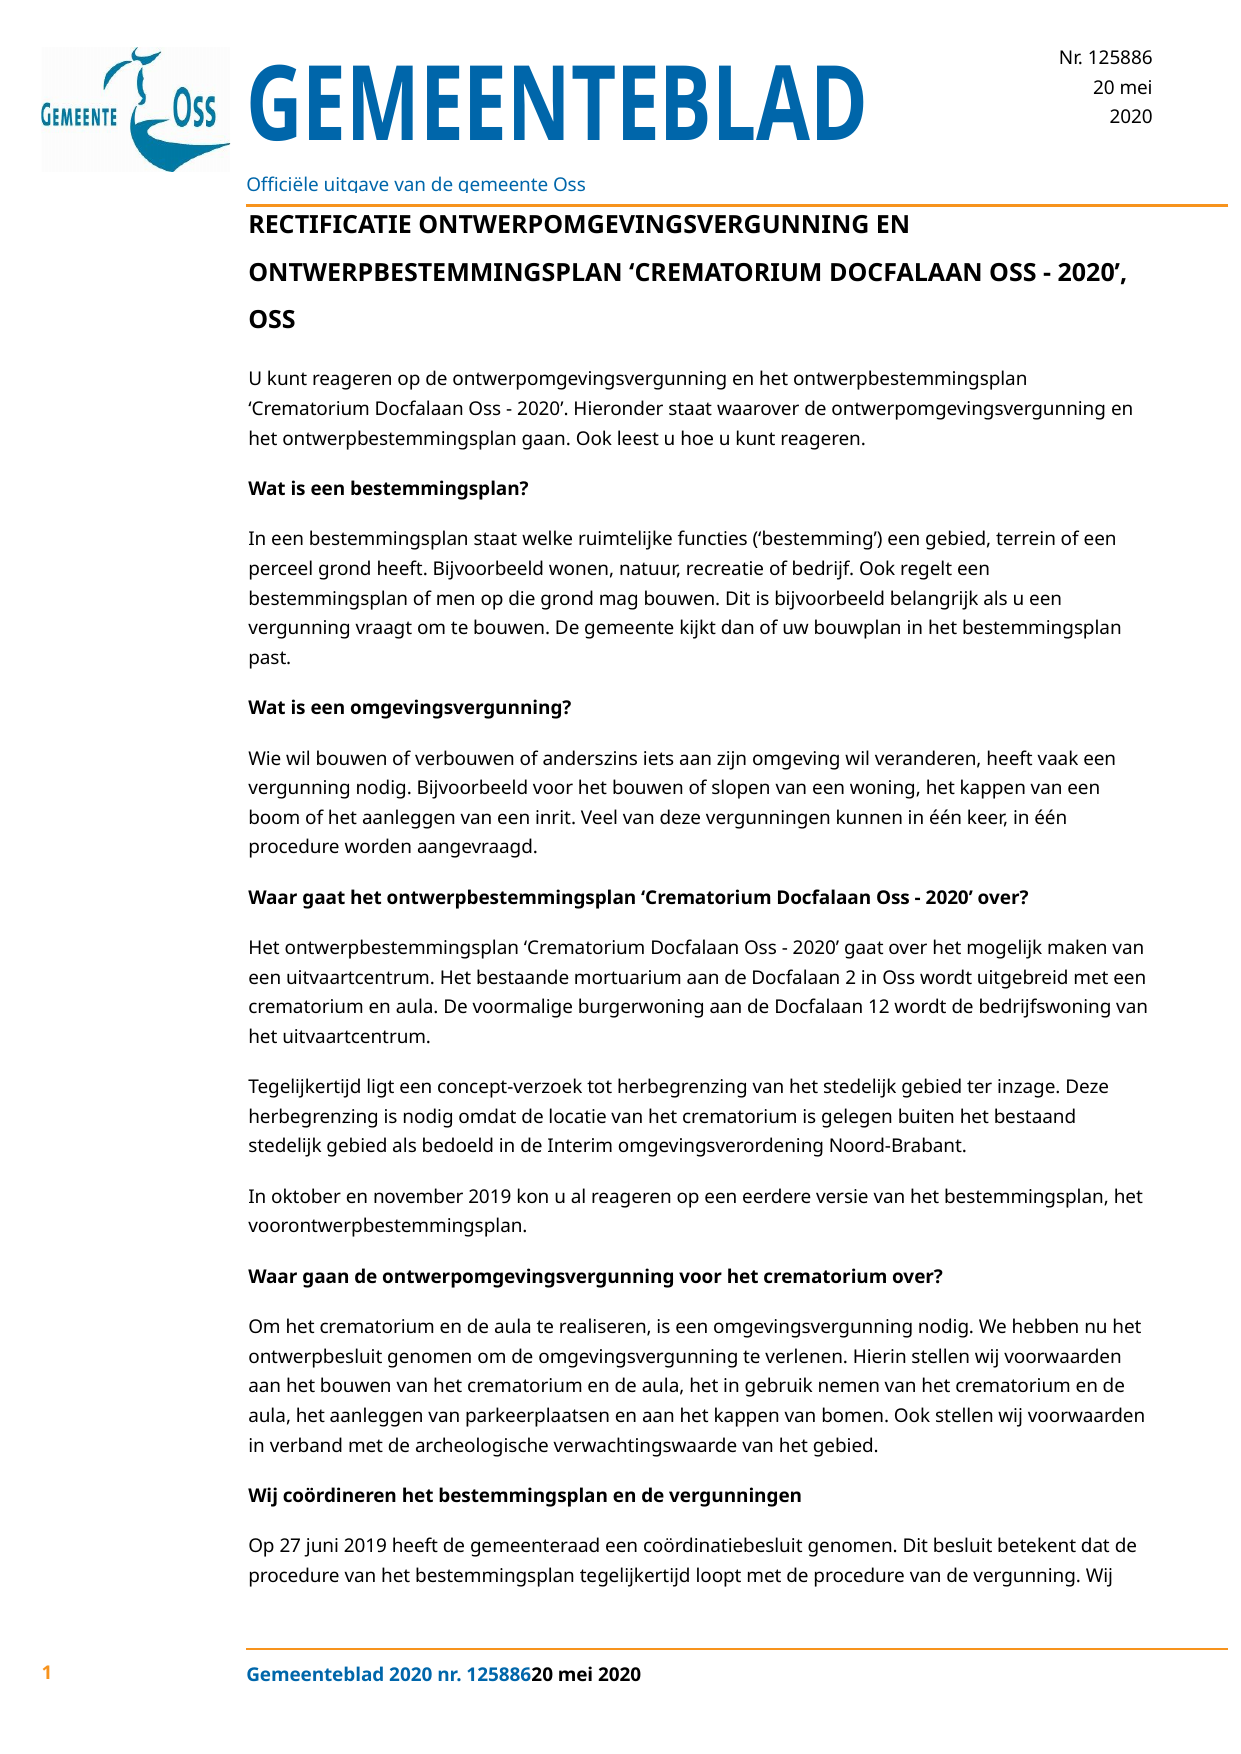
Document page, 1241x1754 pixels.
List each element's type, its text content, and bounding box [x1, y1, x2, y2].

text Wij coördineren het bestemmingsplan en de vergunningen [248, 1482, 1152, 1508]
text Tegelijkertijd ligt een concept-verzoek tot herbegrenzing van het stedelijk gebied ter inzage. Deze herbegrenzing is nodig omdat de locatie van het crematorium is gelegen buiten het bestaand stedelijk gebied als bedoeld in de Interim omgevingsverordening Noord-Brabant. [248, 1073, 1152, 1158]
text Wat is een omgevingsvergunning? [248, 694, 1152, 720]
text Op 27 juni 2019 heeft de gemeenteraad een coördinatiebesluit genomen. Dit besluit betekent dat de procedure van het bestemmingsplan tegelijkertijd loopt met de procedure van de vergunning. Wij [248, 1533, 1152, 1588]
text In oktober en november 2019 kon u al reageren op een eerdere versie van het bestemmingsplan, het voorontwerpbestemmingsplan. [248, 1183, 1152, 1238]
text U kunt reageren op de ontwerpomgevingsvergunning en het ontwerpbestemmingsplan ‘Crematorium Docfalaan Oss - 2020’. Hieronder staat waarover de ontwerpomgevingsvergunning en het ontwerpbestemmingsplan gaan. Ook leest u hoe u kunt reageren. [248, 366, 1152, 450]
text Het ontwerpbestemmingsplan ‘Crematorium Docfalaan Oss - 2020’ gaat over het mogelijk maken van een uitvaartcentrum. Het bestaande mortuarium aan de Docfalaan 2 in Oss wordt uitgebreid met een crematorium en aula. De voormalige burgerwoning aan de Docfalaan 12 wordt de bedrijfswoning van het uitvaartcentrum. [248, 934, 1152, 1049]
text Waar gaat het ontwerpbestemmingsplan ‘Crematorium Docfalaan Oss - 2020’ over? [248, 884, 1152, 909]
text Om het crematorium en de aula te realiseren, is een omgevingsvergunning nodig. We hebben nu het ontwerpbesluit genomen om de omgevingsvergunning te verlenen. Hierin stellen wij voorwaarden aan het bouwen van het crematorium en de aula, het in gebruik nemen van het crematorium en de aula, het aanleggen van parkeerplaatsen en aan het kappen van bomen. Ook stellen wij voorwaarden in verband met de archeologische verwachtingswaarde van het gebied. [248, 1313, 1152, 1457]
text Wie wil bouwen of verbouwen of anderszins iets aan zijn omgeving wil veranderen, heeft vaak een vergunning nodig. Bijvoorbeeld voor het bouwen of slopen van een woning, het kappen van een boom of het aanleggen van een inrit. Veel van deze vergunningen kunnen in één keer, in één procedure worden aangevraagd. [248, 745, 1152, 859]
text Wat is een bestemmingsplan? [248, 475, 1152, 501]
text Waar gaan de ontwerpomgevingsvergunning voor het crematorium over? [248, 1263, 1152, 1289]
text In een bestemmingsplan staat welke ruimtelijke functies (‘bestemming’) een gebied, terrein of een perceel grond heeft. Bijvoorbeeld wonen, natuur, recreatie of bedrijf. Ook regelt een bestemmingsplan of men op die grond mag bouwen. Dit is bijvoorbeeld belangrijk als u een vergunning vraagt om te bouwen. De gemeente kijkt dan of uw bouwplan in het bestemmingsplan past. [248, 526, 1152, 669]
picture [41, 47, 231, 172]
text RECTIFICATIE ONTWERPOMGEVINGSVERGUNNING EN ONTWERPBESTEMMINGSPLAN ‘CREMATORIUM DOCFALAAN OSS - 2020’, OSS [248, 207, 1152, 336]
